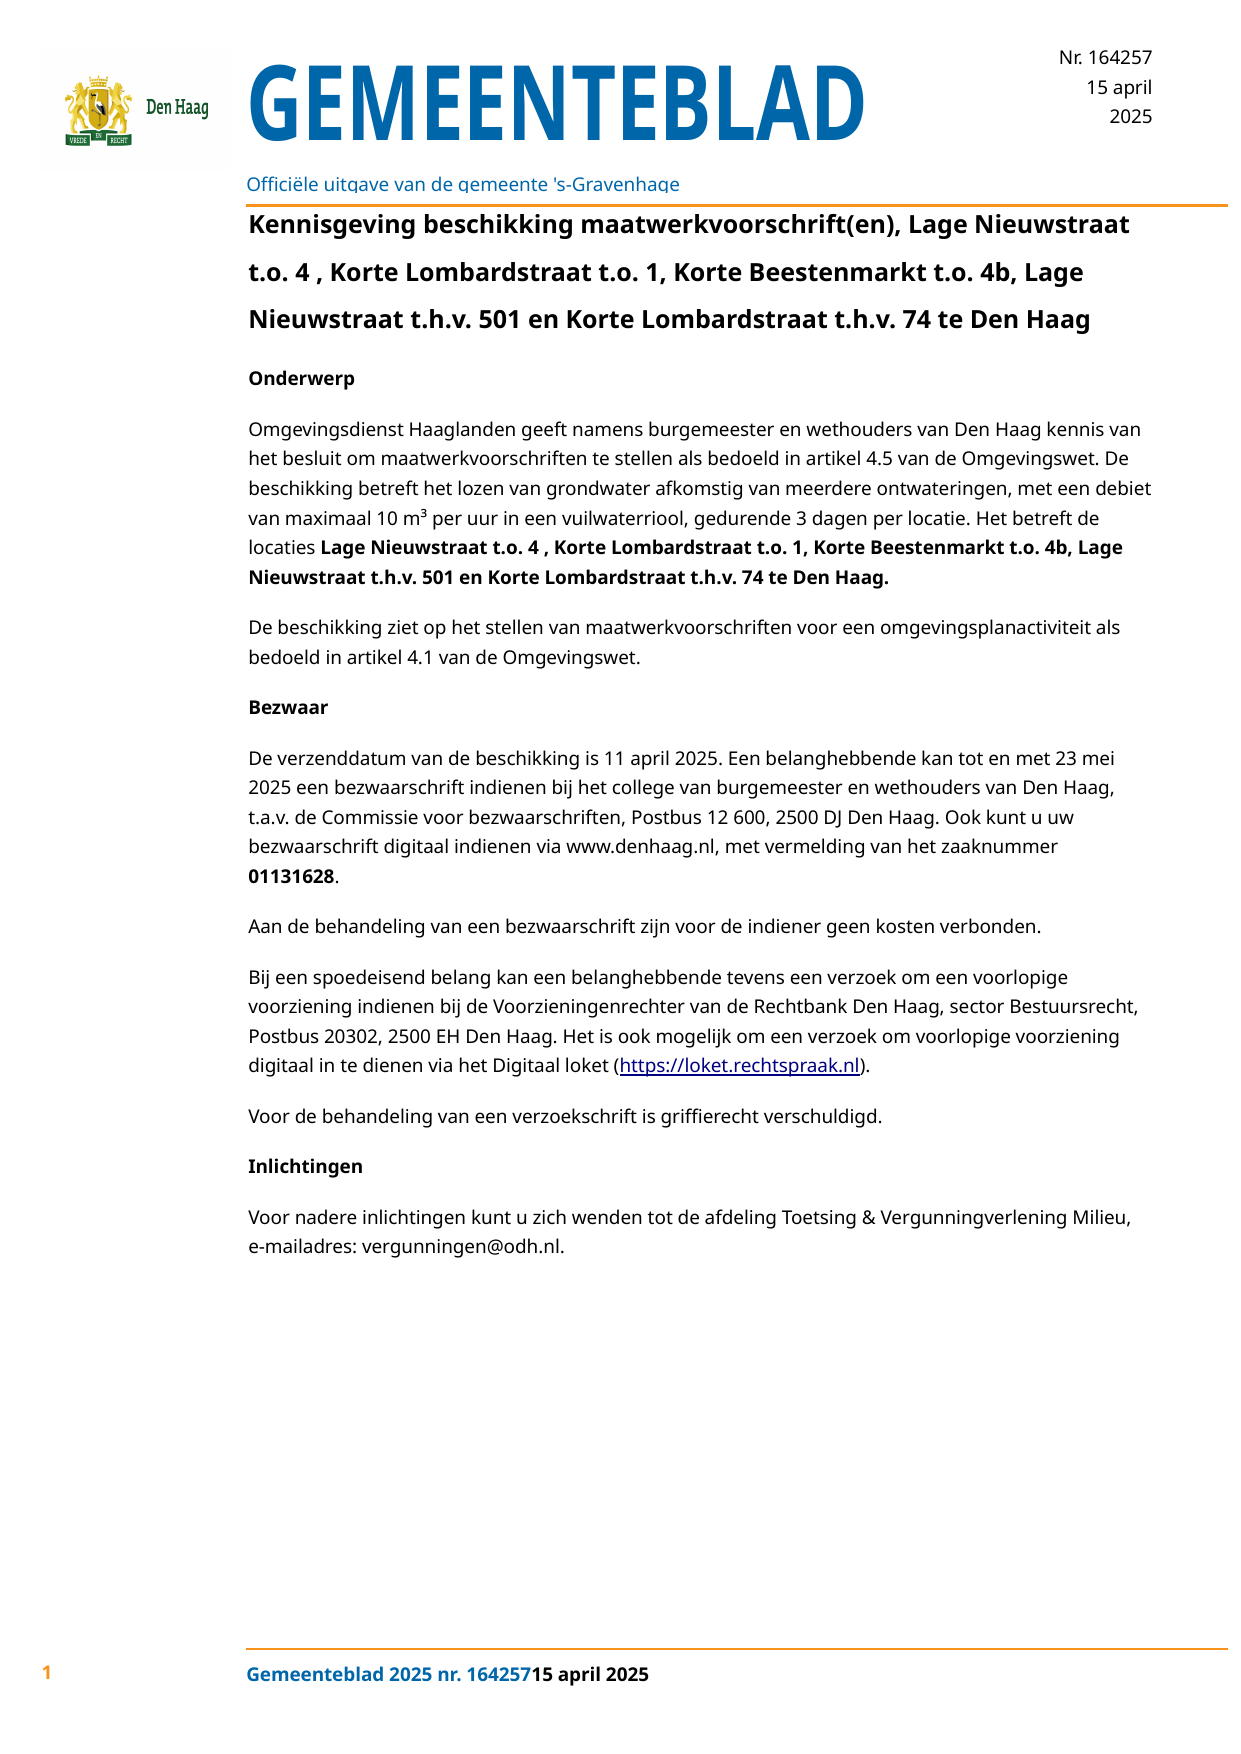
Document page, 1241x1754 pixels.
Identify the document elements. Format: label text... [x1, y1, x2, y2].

text De verzenddatum van de beschikking is 11 april 2025. Een belanghebbende kan tot en met 23 mei 2025 een bezwaarschrift indienen bij het college van burgemeester en wethouders van Den Haag, t.a.v. de Commissie voor bezwaarschriften, Postbus 12 600, 2500 DJ Den Haag. Ook kunt u uw bezwaarschrift digitaal indienen via www.denhaag.nl, met vermelding van het zaaknummer 01131628. [248, 745, 1152, 889]
text Omgevingsdienst Haaglanden geeft namens burgemeester en wethouders van Den Haag kennis van het besluit om maatwerkvoorschriften te stellen als bedoeld in artikel 4.5 van de Omgevingswet. De beschikking betreft het lozen van grondwater afkomstig van meerdere ontwateringen, met een debiet van maximaal 10 m³ per uur in een vuilwaterriool, gedurende 3 dagen per locatie. Het betreft de locaties Lage Nieuwstraat t.o. 4 , Korte Lombardstraat t.o. 1, Korte Beestenmarkt t.o. 4b, Lage Nieuwstraat t.h.v. 501 en Korte Lombardstraat t.h.v. 74 te Den Haag. [248, 416, 1152, 589]
text Onderwerp [248, 366, 1152, 391]
text Voor de behandeling van een verzoekschrift is griffierecht verschuldigd. [248, 1103, 1152, 1129]
text Aan de behandeling van een bezwaarschrift zijn voor de indiener geen kosten verbonden. [248, 913, 1152, 939]
text De beschikking ziet op het stellen van maatwerkvoorschriften voor een omgevingsplanactiviteit als bedoeld in artikel 4.1 van de Omgevingswet. [248, 614, 1152, 669]
text Inlichtingen [248, 1153, 1152, 1179]
text Kennisgeving beschikking maatwerkvoorschrift(en), Lage Nieuwstraat t.o. 4 , Korte Lombardstraat t.o. 1, Korte Beestenmarkt t.o. 4b, Lage Nieuwstraat t.h.v. 501 en Korte Lombardstraat t.h.v. 74 te Den Haag [248, 207, 1152, 336]
text Bezwaar [248, 694, 1152, 720]
text Voor nadere inlichtingen kunt u zich wenden tot de afdeling Toetsing & Vergunningverlening Milieu, e-mailadres: vergunningen@odh.nl. [248, 1204, 1152, 1259]
text Bij een spoedeisend belang kan een belanghebbende tevens een verzoek om een voorlopige voorziening indienen bij de Voorzieningenrechter van de Rechtbank Den Haag, sector Bestuursrecht, Postbus 20302, 2500 EH Den Haag. Het is ook mogelijk om een verzoek om voorlopige voorziening digitaal in te dienen via het Digitaal loket (https://loket.rechtspraak.nl). [248, 964, 1152, 1078]
picture [41, 47, 231, 172]
